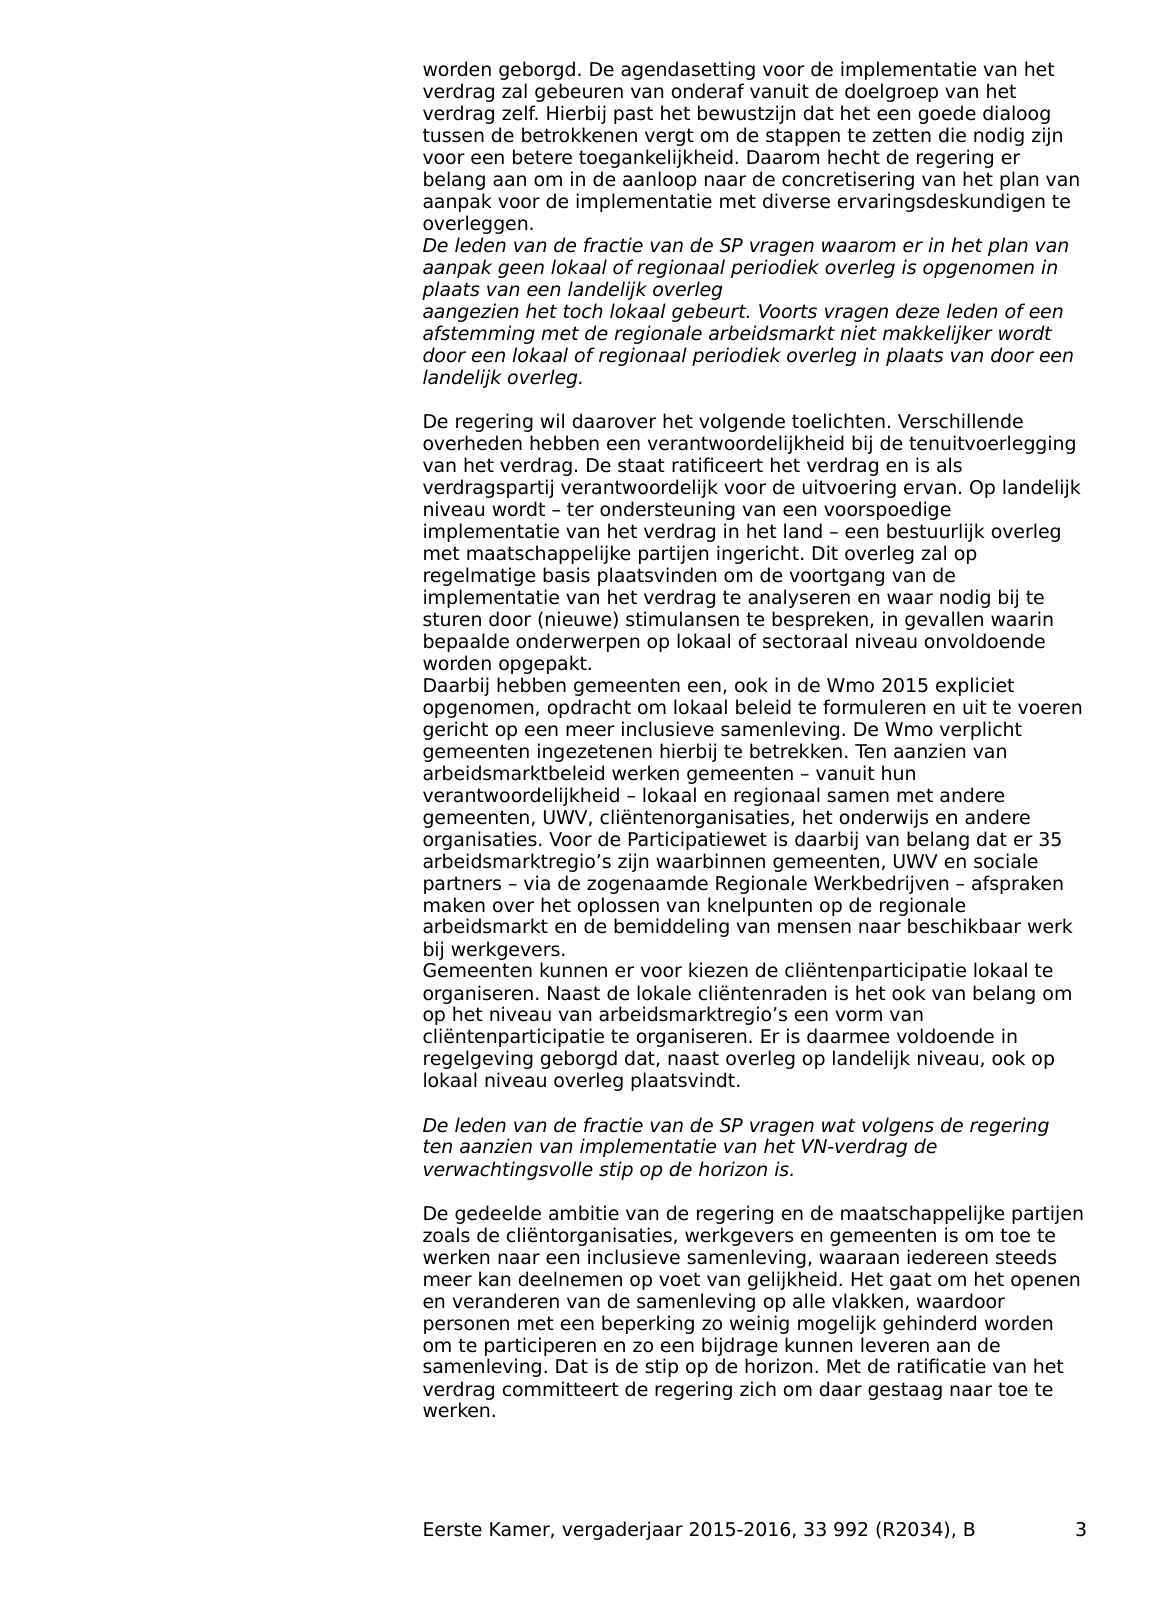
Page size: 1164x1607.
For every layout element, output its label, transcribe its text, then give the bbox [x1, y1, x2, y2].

text De leden van de fractie van de SP vragen wat volgens de regering ten aanzien van implementatie van het VN-verdrag de verwachtingsvolle stip op de horizon is. [422, 1114, 1087, 1180]
text De regering wil daarover het volgende toelichten. Verschillende overheden hebben een verantwoordelijkheid bij de tenuitvoerlegging van het verdrag. De staat ratificeert het verdrag en is als verdragspartij verantwoordelijk voor de uitvoering ervan. Op landelijk niveau wordt – ter ondersteuning van een voorspoedige implementatie van het verdrag in het land – een bestuurlijk overleg met maatschappelijke partijen ingericht. Dit overleg zal op regelmatige basis plaatsvinden om de voortgang van de implementatie van het verdrag te analyseren en waar nodig bij te sturen door (nieuwe) stimulansen te bespreken, in gevallen waarin bepaalde onderwerpen op lokaal of sectoraal niveau onvoldoende worden opgepakt. [422, 411, 1087, 675]
text aangezien het toch lokaal gebeurt. Voorts vragen deze leden of een afstemming met de regionale arbeidsmarkt niet makkelijker wordt door een lokaal of regionaal periodiek overleg in plaats van door een landelijk overleg. [422, 301, 1087, 389]
text Daarbij hebben gemeenten een, ook in de Wmo 2015 expliciet opgenomen, opdracht om lokaal beleid te formuleren en uit te voeren gericht op een meer inclusieve samenleving. De Wmo verplicht gemeenten ingezetenen hierbij te betrekken. Ten aanzien van arbeidsmarktbeleid werken gemeenten – vanuit hun verantwoordelijkheid – lokaal en regionaal samen met andere gemeenten, UWV, cliëntenorganisaties, het onderwijs en andere organisaties. Voor de Participatiewet is daarbij van belang dat er 35 arbeidsmarktregio’s zijn waarbinnen gemeenten, UWV en sociale partners – via de zogenaamde Regionale Werkbedrijven – afspraken maken over het oplossen van knelpunten op de regionale arbeidsmarkt en de bemiddeling van mensen naar beschikbaar werk bij werkgevers. [422, 675, 1087, 960]
text De gedeelde ambitie van de regering en de maatschappelijke partijen zoals de cliëntorganisaties, werkgevers en gemeenten is om toe te werken naar een inclusieve samenleving, waaraan iedereen steeds meer kan deelnemen op voet van gelijkheid. Het gaat om het openen en veranderen van de samenleving op alle vlakken, waardoor personen met een beperking zo weinig mogelijk gehinderd worden om te participeren en zo een bijdrage kunnen leveren aan de samenleving. Dat is de stip op de horizon. Met de ratificatie van het verdrag committeert de regering zich om daar gestaag naar toe te werken. [422, 1203, 1087, 1422]
text worden geborgd. De agendasetting voor de implementatie van het verdrag zal gebeuren van onderaf vanuit de doelgroep van het verdrag zelf. Hierbij past het bewustzijn dat het een goede dialoog tussen de betrokkenen vergt om de stappen te zetten die nodig zijn voor een betere toegankelijkheid. Daarom hecht de regering er belang aan om in de aanloop naar de concretisering van het plan van aanpak voor de implementatie met diverse ervaringsdeskundigen te overleggen. [422, 59, 1087, 235]
text Gemeenten kunnen er voor kiezen de cliëntenparticipatie lokaal te organiseren. Naast de lokale cliëntenraden is het ook van belang om op het niveau van arbeidsmarktregio’s een vorm van cliëntenparticipatie te organiseren. Er is daarmee voldoende in regelgeving geborgd dat, naast overleg op landelijk niveau, ook op lokaal niveau overleg plaatsvindt. [422, 960, 1087, 1092]
text De leden van de fractie van de SP vragen waarom er in het plan van aanpak geen lokaal of regionaal periodiek overleg is opgenomen in plaats van een landelijk overleg [422, 235, 1087, 301]
